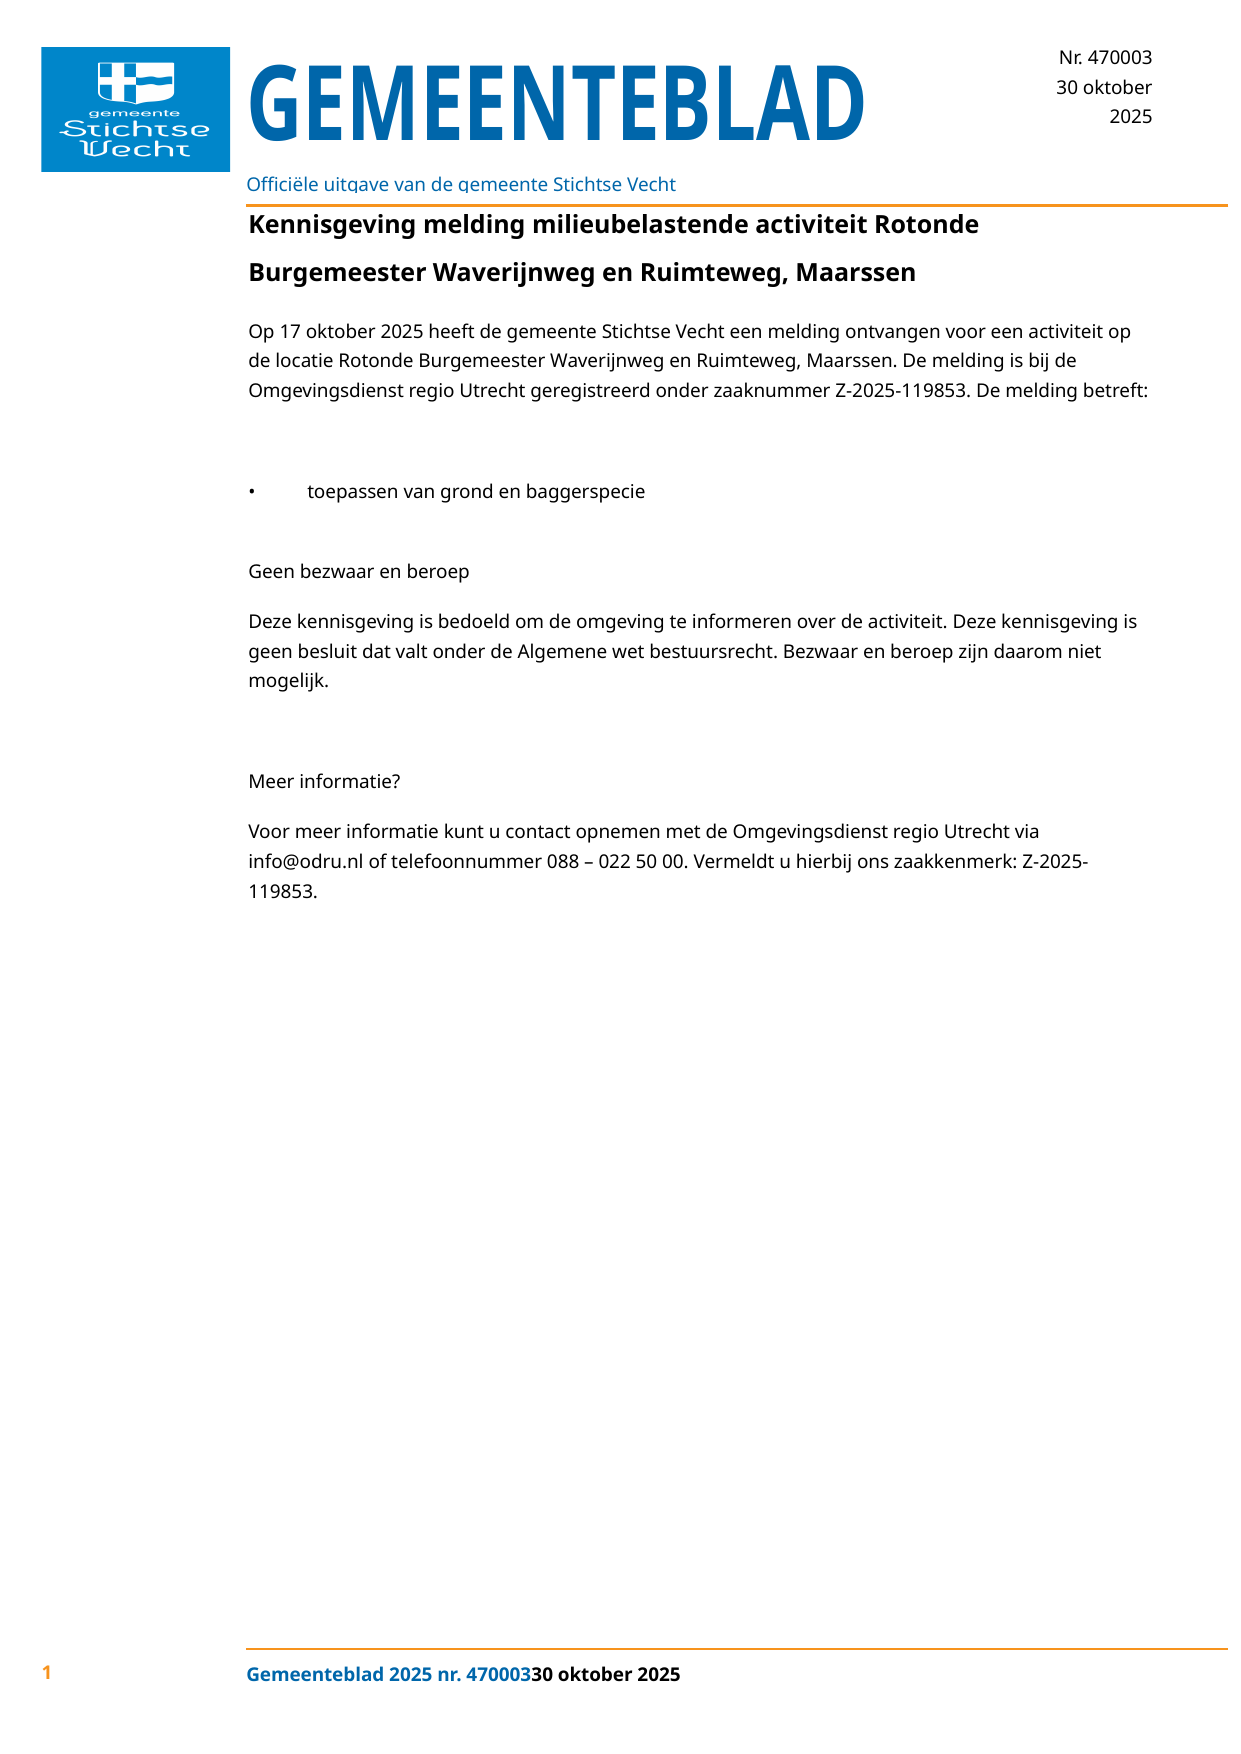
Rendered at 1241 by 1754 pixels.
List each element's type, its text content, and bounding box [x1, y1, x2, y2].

list toepassen van grond en baggerspecie [248, 478, 1152, 504]
text Op 17 oktober 2025 heeft de gemeente Stichtse Vecht een melding ontvangen voor een activiteit op de locatie Rotonde Burgemeester Waverijnweg en Ruimteweg, Maarssen. De melding is bij de Omgevingsdienst regio Utrecht geregistreerd onder zaaknummer Z-2025-119853. De melding betreft: [248, 318, 1152, 403]
text Kennisgeving melding milieubelastende activiteit Rotonde Burgemeester Waverijnweg en Ruimteweg, Maarssen [248, 207, 1152, 288]
text Deze kennisgeving is bedoeld om de omgeving te informeren over de activiteit. Deze kennisgeving is geen besluit dat valt onder de Algemene wet bestuursrecht. Bezwaar en beroep zijn daarom niet mogelijk. [248, 608, 1152, 693]
text Voor meer informatie kunt u contact opnemen met de Omgevingsdienst regio Utrecht via info@odru.nl of telefoonnummer 088 – 022 50 00. Vermeldt u hierbij ons zaakkenmerk: Z-2025-119853. [248, 819, 1152, 904]
picture [99, 63, 135, 101]
text Geen bezwaar en beroep [248, 558, 1152, 584]
picture [137, 63, 174, 103]
text Meer informatie? [248, 768, 1152, 794]
